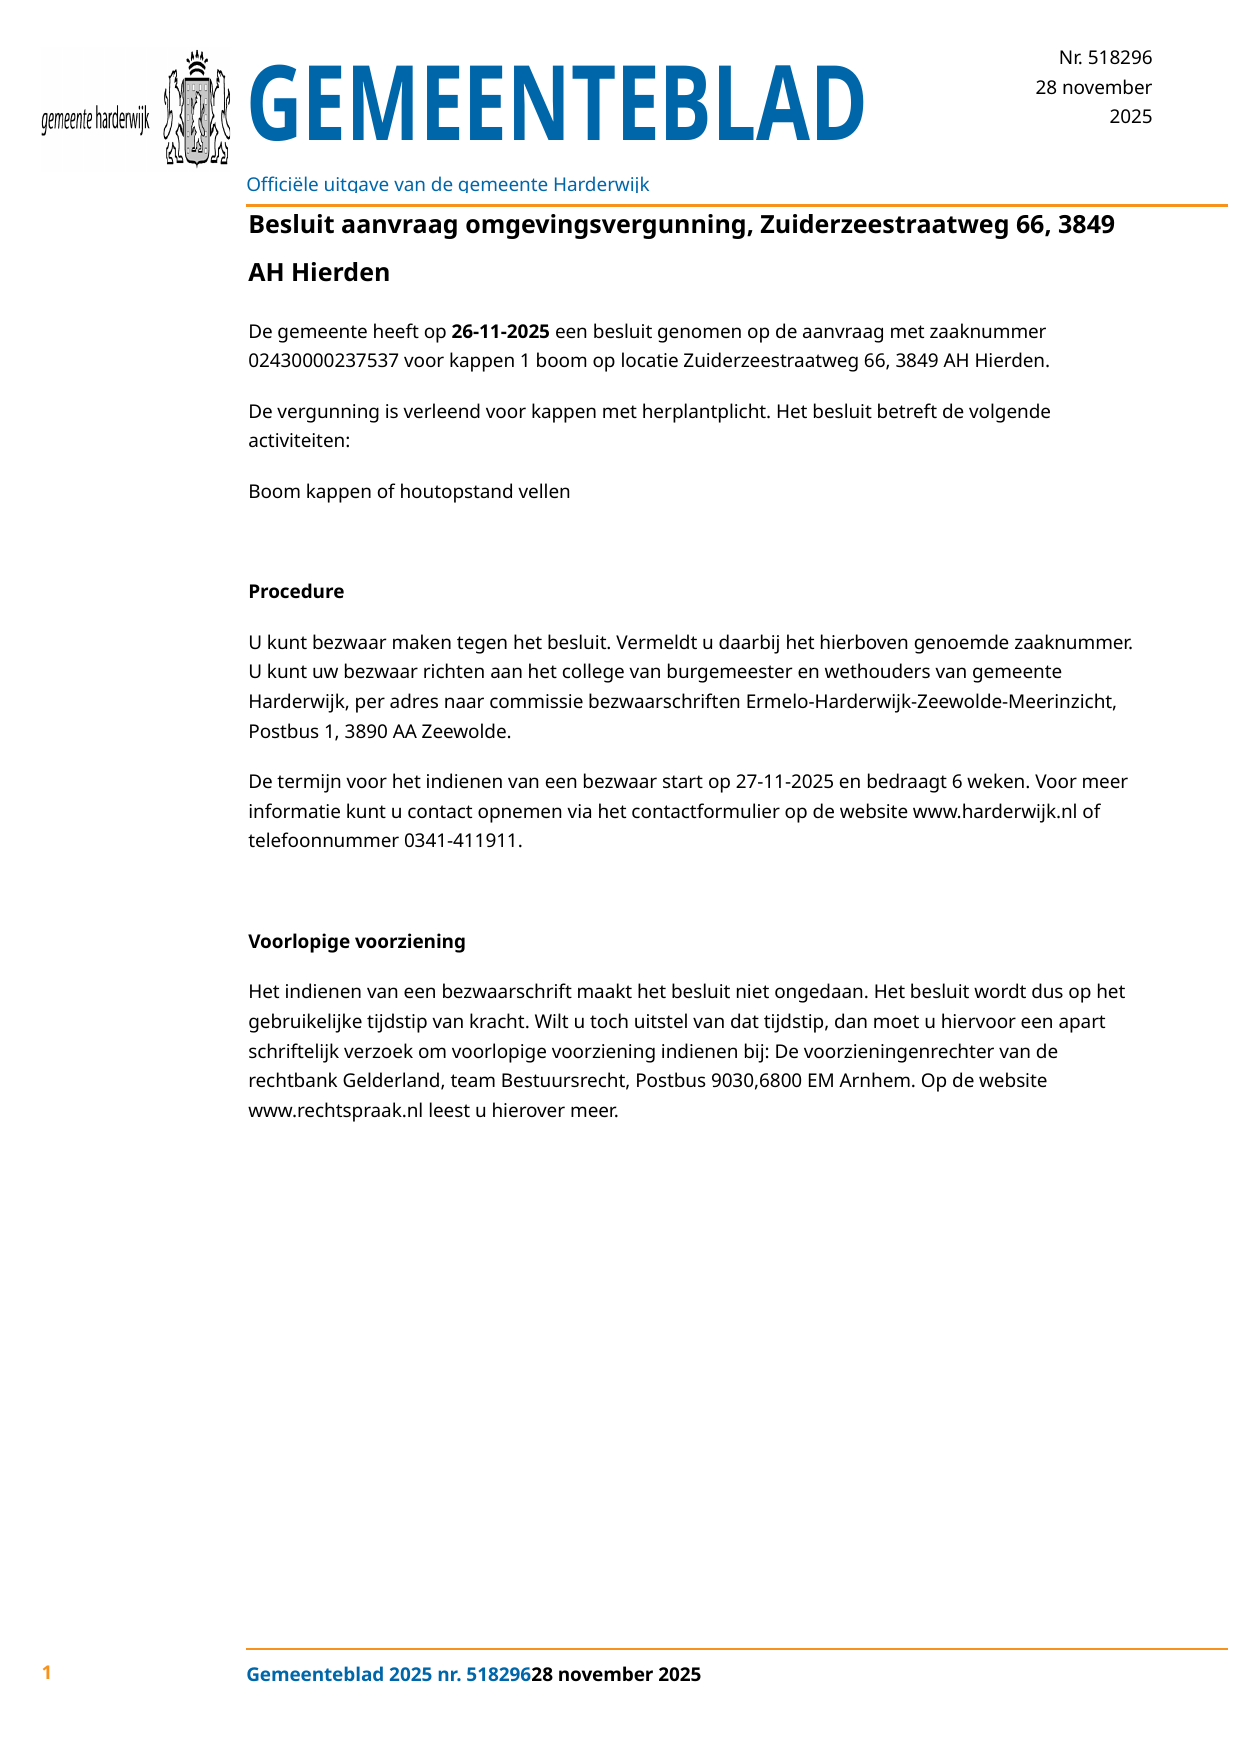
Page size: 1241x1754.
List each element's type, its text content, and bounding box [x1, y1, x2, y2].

text De gemeente heeft op 26-11-2025 een besluit genomen op de aanvraag met zaaknummer 02430000237537 voor kappen 1 boom op locatie Zuiderzeestraatweg 66, 3849 AH Hierden. [248, 318, 1152, 373]
text Besluit aanvraag omgevingsvergunning, Zuiderzeestraatweg 66, 3849 AH Hierden [248, 207, 1152, 288]
text Boom kappen of houtopstand vellen [248, 478, 1152, 504]
text U kunt bezwaar maken tegen het besluit. Vermeldt u daarbij het hierboven genoemde zaaknummer. U kunt uw bezwaar richten aan het college van burgemeester en wethouders van gemeente Harderwijk, per adres naar commissie bezwaarschriften Ermelo-Harderwijk-Zeewolde-Meerinzicht, Postbus 1, 3890 AA Zeewolde. [248, 629, 1152, 744]
text De termijn voor het indienen van een bezwaar start op 27-11-2025 en bedraagt 6 weken. Voor meer informatie kunt u contact opnemen via het contactformulier op de website www.harderwijk.nl of telefoonnummer 0341-411911. [248, 768, 1152, 853]
text Voorlopige voorziening [248, 928, 1152, 954]
text Procedure [248, 579, 1152, 604]
text De vergunning is verleend voor kappen met herplantplicht. Het besluit betreft de volgende activiteiten: [248, 398, 1152, 453]
picture [41, 47, 231, 172]
text Het indienen van een bezwaarschrift maakt het besluit niet ongedaan. Het besluit wordt dus op het gebruikelijke tijdstip van kracht. Wilt u toch uitstel van dat tijdstip, dan moet u hiervoor een apart schriftelijk verzoek om voorlopige voorziening indienen bij: De voorzieningenrechter van de rechtbank Gelderland, team Bestuursrecht, Postbus 9030,6800 EM Arnhem. Op de website www.rechtspraak.nl leest u hierover meer. [248, 979, 1152, 1123]
